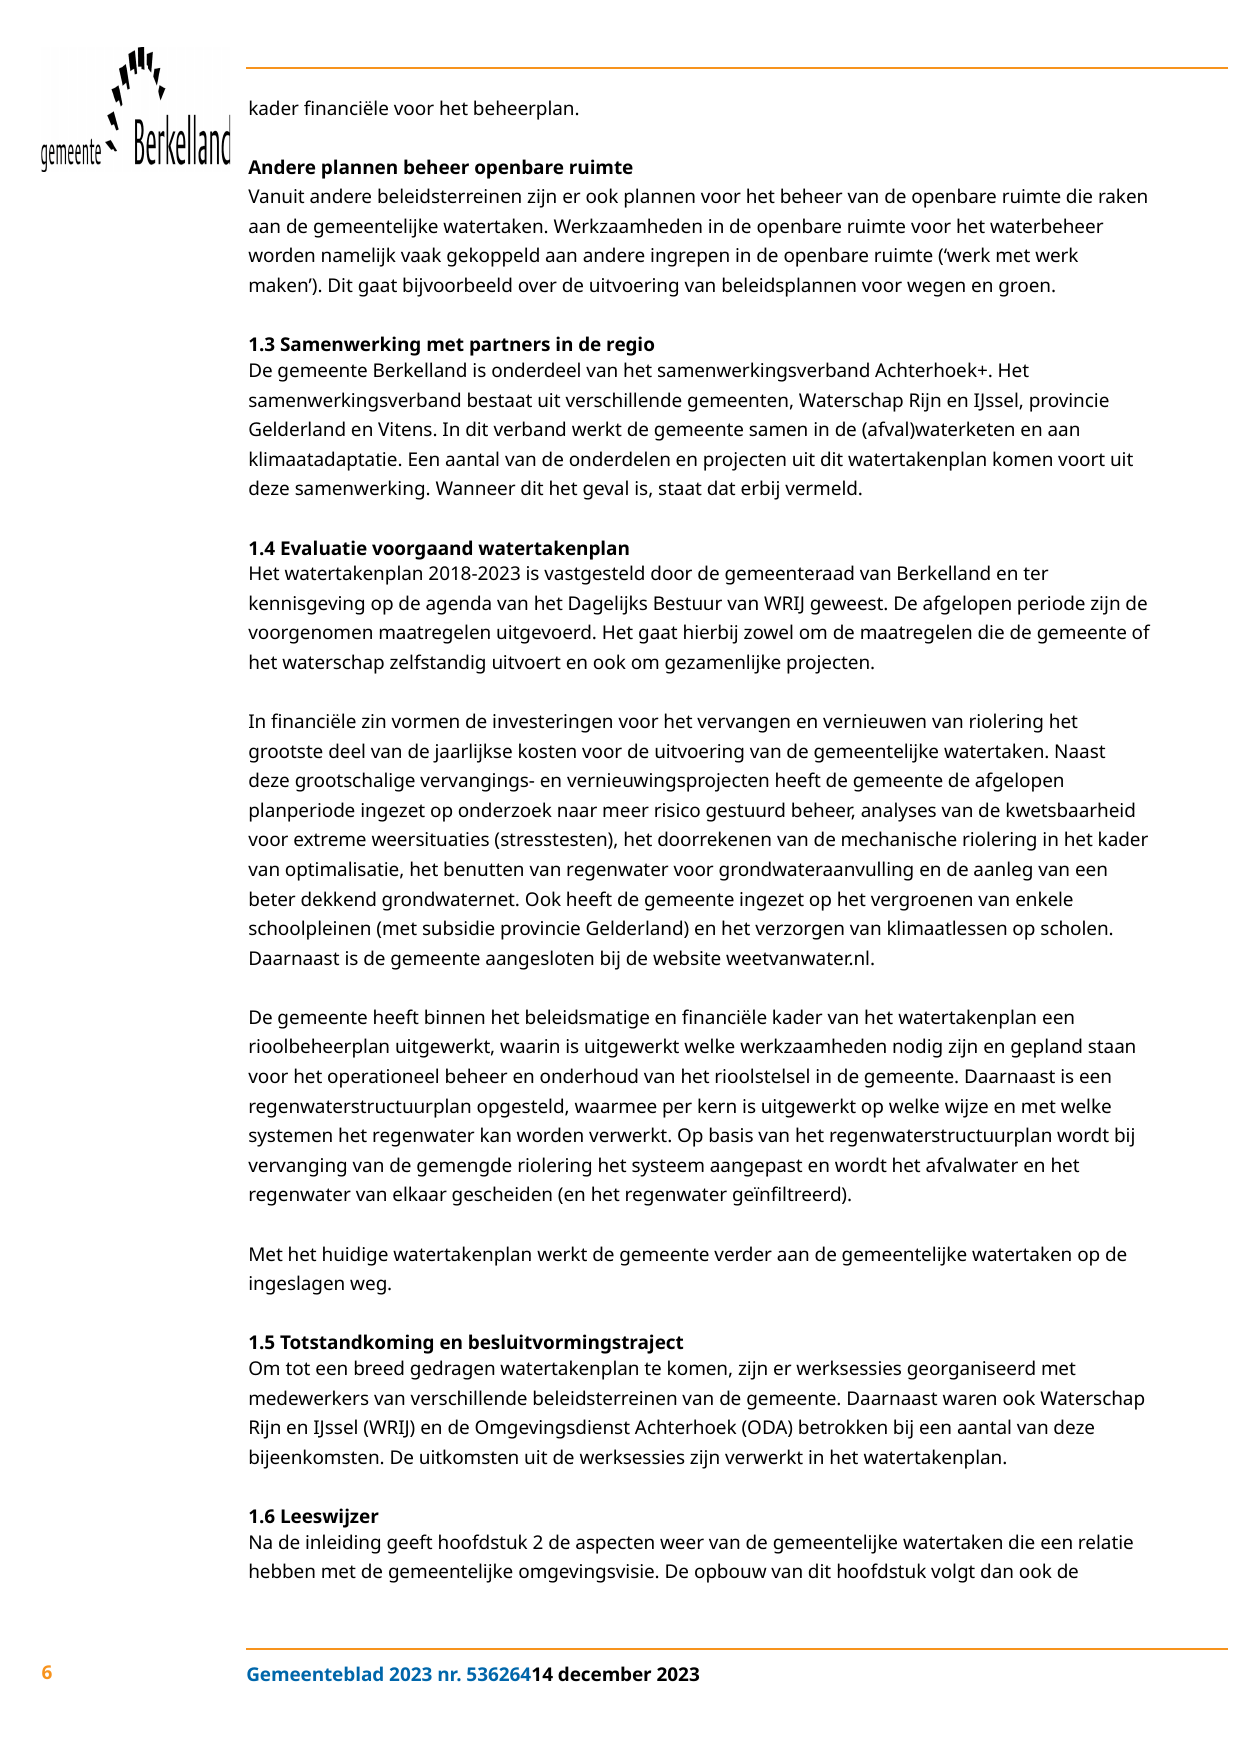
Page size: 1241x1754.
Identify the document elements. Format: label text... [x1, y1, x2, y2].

text Na de inleiding geeft hoofdstuk 2 de aspecten weer van de gemeentelijke watertaken die een relatie hebben met de gemeentelijke omgevingsvisie. De opbouw van dit hoofdstuk volgt dan ook de [248, 1529, 1152, 1584]
text Met het huidige watertakenplan werkt de gemeente verder aan de gemeentelijke watertaken op de ingeslagen weg. [248, 1241, 1152, 1296]
text De gemeente heeft binnen het beleidsmatige en financiële kader van het watertakenplan een rioolbeheerplan uitgewerkt, waarin is uitgewerkt welke werkzaamheden nodig zijn en gepland staan voor het operationeel beheer en onderhoud van het rioolstelsel in de gemeente. Daarnaast is een regenwaterstructuurplan opgesteld, waarmee per kern is uitgewerkt op welke wijze en met welke systemen het regenwater kan worden verwerkt. Op basis van het regenwaterstructuurplan wordt bij vervanging van de gemengde riolering het systeem aangepast en wordt het afvalwater en het regenwater van elkaar gescheiden (en het regenwater geïnfiltreerd). [248, 1004, 1152, 1207]
text kader financiële voor het beheerplan. [248, 95, 1152, 121]
text Andere plannen beheer openbare ruimte [248, 154, 1152, 180]
text Het watertakenplan 2018-2023 is vastgesteld door de gemeenteraad van Berkelland en ter kennisgeving op de agenda van het Dagelijks Bestuur van WRIJ geweest. De afgelopen periode zijn de voorgenomen maatregelen uitgevoerd. Het gaat hierbij zowel om de maatregelen die de gemeente of het waterschap zelfstandig uitvoert en ook om gezamenlijke projecten. [248, 560, 1152, 675]
text In financiële zin vormen de investeringen voor het vervangen en vernieuwen van riolering het grootste deel van de jaarlijkse kosten voor de uitvoering van de gemeentelijke watertaken. Naast deze grootschalige vervangings- en vernieuwingsprojecten heeft de gemeente de afgelopen planperiode ingezet op onderzoek naar meer risico gestuurd beheer, analyses van de kwetsbaarheid voor extreme weersituaties (stresstesten), het doorrekenen van de mechanische riolering in het kader van optimalisatie, het benutten van regenwater voor grondwateraanvulling en de aanleg van een beter dekkend grondwaternet. Ook heeft de gemeente ingezet op het vergroenen van enkele schoolpleinen (met subsidie provincie Gelderland) en het verzorgen van klimaatlessen op scholen. Daarnaast is de gemeente aangesloten bij de website weetvanwater.nl. [248, 708, 1152, 971]
text De gemeente Berkelland is onderdeel van het samenwerkingsverband Achterhoek+. Het samenwerkingsverband bestaat uit verschillende gemeenten, Waterschap Rijn en IJssel, provincie Gelderland en Vitens. In dit verband werkt de gemeente samen in de (afval)waterketen en aan klimaatadaptatie. Een aantal van de onderdelen en projecten uit dit watertakenplan komen voort uit deze samenwerking. Wanneer dit het geval is, staat dat erbij vermeld. [248, 357, 1152, 501]
text Vanuit andere beleidsterreinen zijn er ook plannen voor het beheer van de openbare ruimte die raken aan de gemeentelijke watertaken. Werkzaamheden in de openbare ruimte voor het waterbeheer worden namelijk vaak gekoppeld aan andere ingrepen in de openbare ruimte (‘werk met werk maken’). Dit gaat bijvoorbeeld over de uitvoering van beleidsplannen voor wegen en groen. [248, 183, 1152, 298]
text 1.3 Samenwerking met partners in de regio [248, 331, 1152, 357]
text 1.4 Evaluatie voorgaand watertakenplan [248, 535, 1152, 560]
text Om tot een breed gedragen watertakenplan te komen, zijn er werksessies georganiseerd met medewerkers van verschillende beleidsterreinen van de gemeente. Daarnaast waren ook Waterschap Rijn en IJssel (WRIJ) en de Omgevingsdienst Achterhoek (ODA) betrokken bij een aantal van deze bijeenkomsten. De uitkomsten uit de werksessies zijn verwerkt in het watertakenplan. [248, 1355, 1152, 1470]
text 1.5 Totstandkoming en besluitvormingstraject [248, 1329, 1152, 1355]
picture [41, 47, 231, 172]
text 1.6 Leeswijzer [248, 1503, 1152, 1529]
